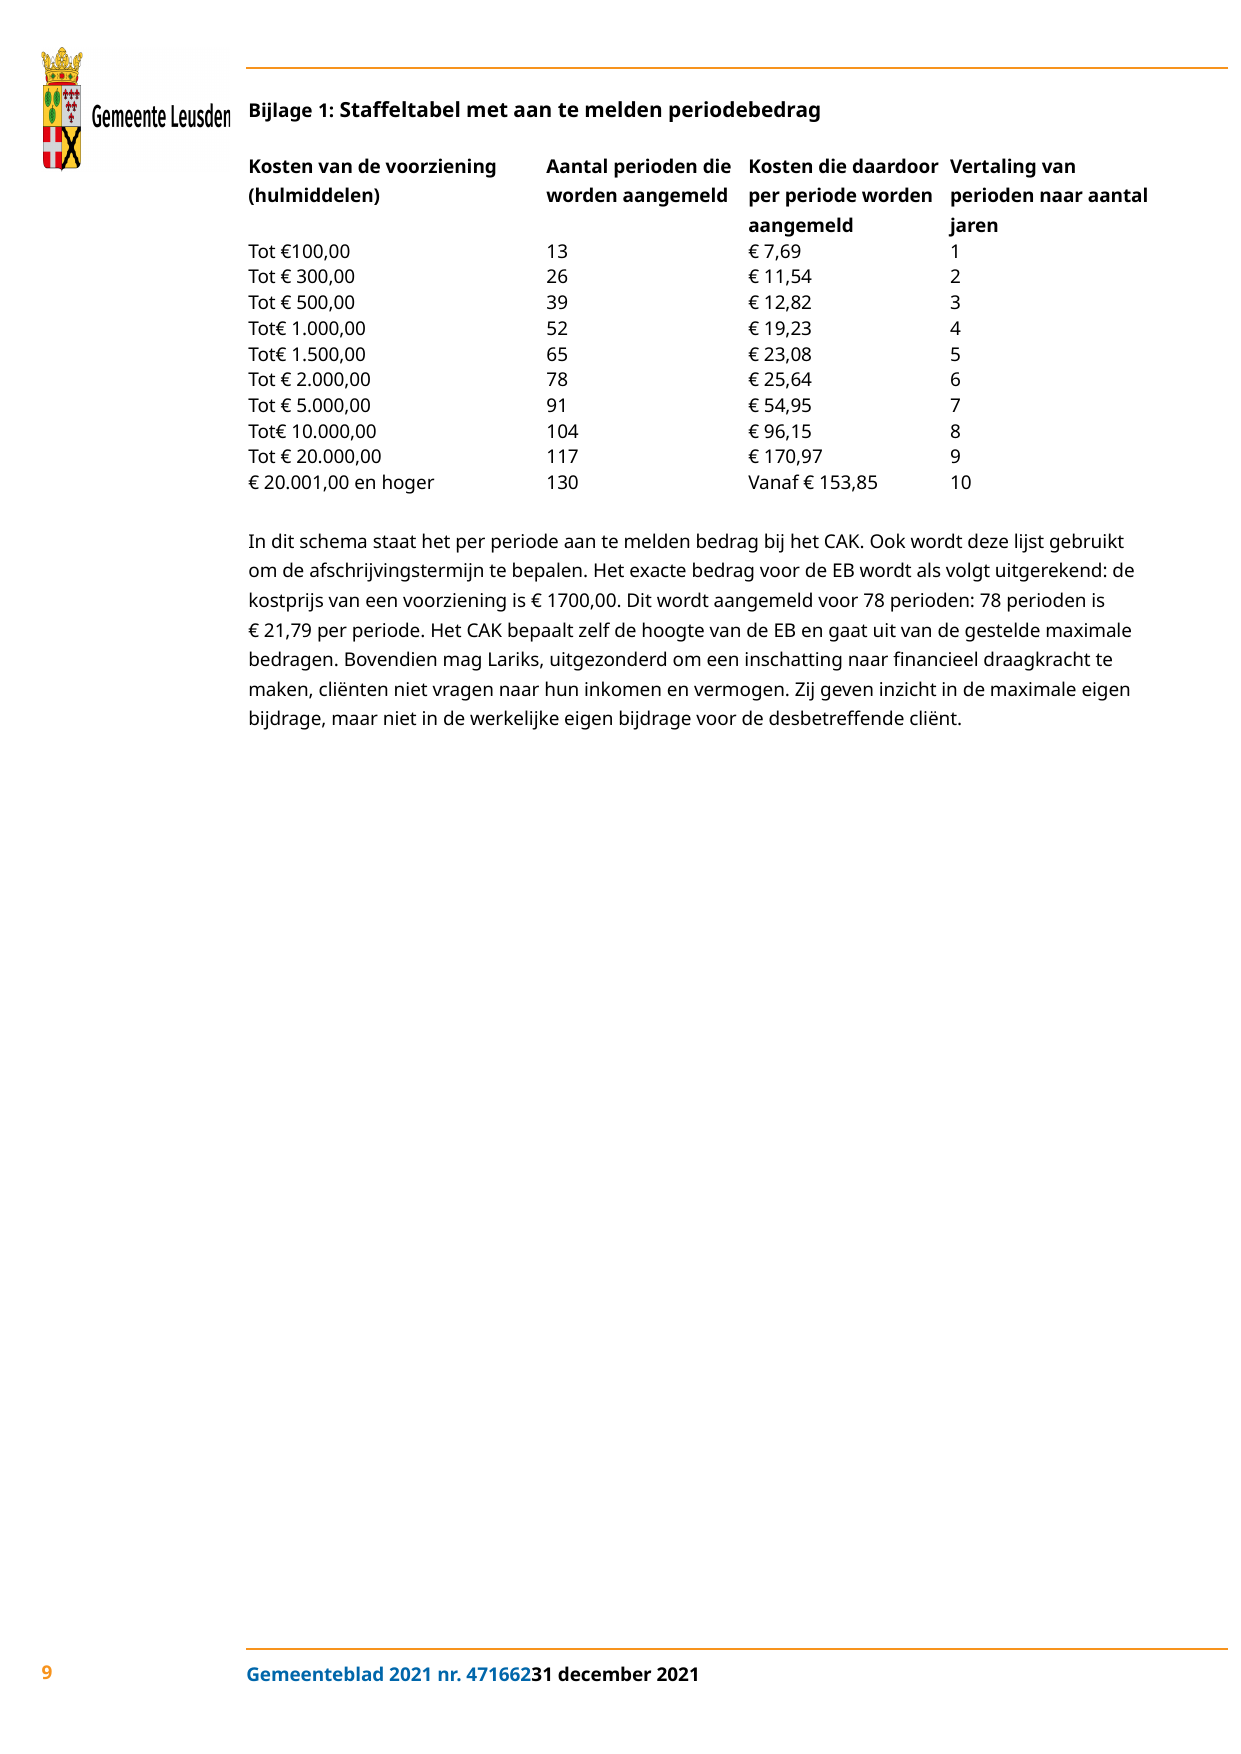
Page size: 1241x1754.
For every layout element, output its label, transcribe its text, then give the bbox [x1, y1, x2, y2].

table_cell 2 [950, 264, 1152, 289]
table_header Kosten van de voorziening (hulmiddelen) [248, 153, 546, 238]
table_cell € 11,54 [748, 264, 950, 289]
table_cell 104 [546, 418, 748, 444]
table_cell € 19,23 [748, 315, 950, 341]
table_cell 13 [546, 238, 748, 264]
table_cell 6 [950, 367, 1152, 392]
table_cell 1 [950, 238, 1152, 264]
table_cell 117 [546, 444, 748, 469]
table_cell 3 [950, 289, 1152, 315]
table_cell 78 [546, 367, 748, 392]
table_cell Tot€ 10.000,00 [248, 418, 546, 444]
table_cell € 25,64 [748, 367, 950, 392]
table_cell 65 [546, 341, 748, 367]
table_cell 26 [546, 264, 748, 289]
table_cell Tot € 20.000,00 [248, 444, 546, 469]
table_cell € 170,97 [748, 444, 950, 469]
table_cell € 7,69 [748, 238, 950, 264]
table_cell 7 [950, 392, 1152, 418]
table_cell 8 [950, 418, 1152, 444]
table_cell 130 [546, 470, 748, 495]
table_header Aantal perioden die worden aangemeld [546, 153, 748, 238]
table_cell Vanaf € 153,85 [748, 470, 950, 495]
text In dit schema staat het per periode aan te melden bedrag bij het CAK. Ook wordt deze lijst gebruikt om de afschrijvingstermijn te bepalen. Het exacte bedrag voor de EB wordt als volgt uitgerekend: de kostprijs van een voorziening is € 1700,00. Dit wordt aangemeld voor 78 perioden: 78 perioden is € 21,79 per periode. Het CAK bepaalt zelf de hoogte van de EB en gaat uit van de gestelde maximale bedragen. Bovendien mag Lariks, uitgezonderd om een inschatting naar financieel draagkracht te maken, cliënten niet vragen naar hun inkomen en vermogen. Zij geven inzicht in de maximale eigen bijdrage, maar niet in de werkelijke eigen bijdrage voor de desbetreffende cliënt. [248, 528, 1152, 731]
text Bijlage 1: Staffeltabel met aan te melden periodebedrag [248, 95, 1152, 123]
table_header Vertaling van perioden naar aantal jaren [950, 153, 1152, 238]
table_cell € 20.001,00 en hoger [248, 470, 546, 495]
table_cell Tot€ 1.500,00 [248, 341, 546, 367]
table_cell 39 [546, 289, 748, 315]
table_cell Tot € 300,00 [248, 264, 546, 289]
table_cell Tot € 5.000,00 [248, 392, 546, 418]
table_cell Tot € 500,00 [248, 289, 546, 315]
table_cell Tot €100,00 [248, 238, 546, 264]
table_cell 5 [950, 341, 1152, 367]
table_cell 10 [950, 470, 1152, 495]
table_cell € 23,08 [748, 341, 950, 367]
table_cell € 12,82 [748, 289, 950, 315]
table_cell Tot € 2.000,00 [248, 367, 546, 392]
table_cell 91 [546, 392, 748, 418]
table_cell Tot€ 1.000,00 [248, 315, 546, 341]
table_cell 52 [546, 315, 748, 341]
table_cell 9 [950, 444, 1152, 469]
table_cell 4 [950, 315, 1152, 341]
table_header Kosten die daardoor per periode worden aangemeld [748, 153, 950, 238]
table_cell € 54,95 [748, 392, 950, 418]
table_cell € 96,15 [748, 418, 950, 444]
picture [41, 47, 231, 172]
